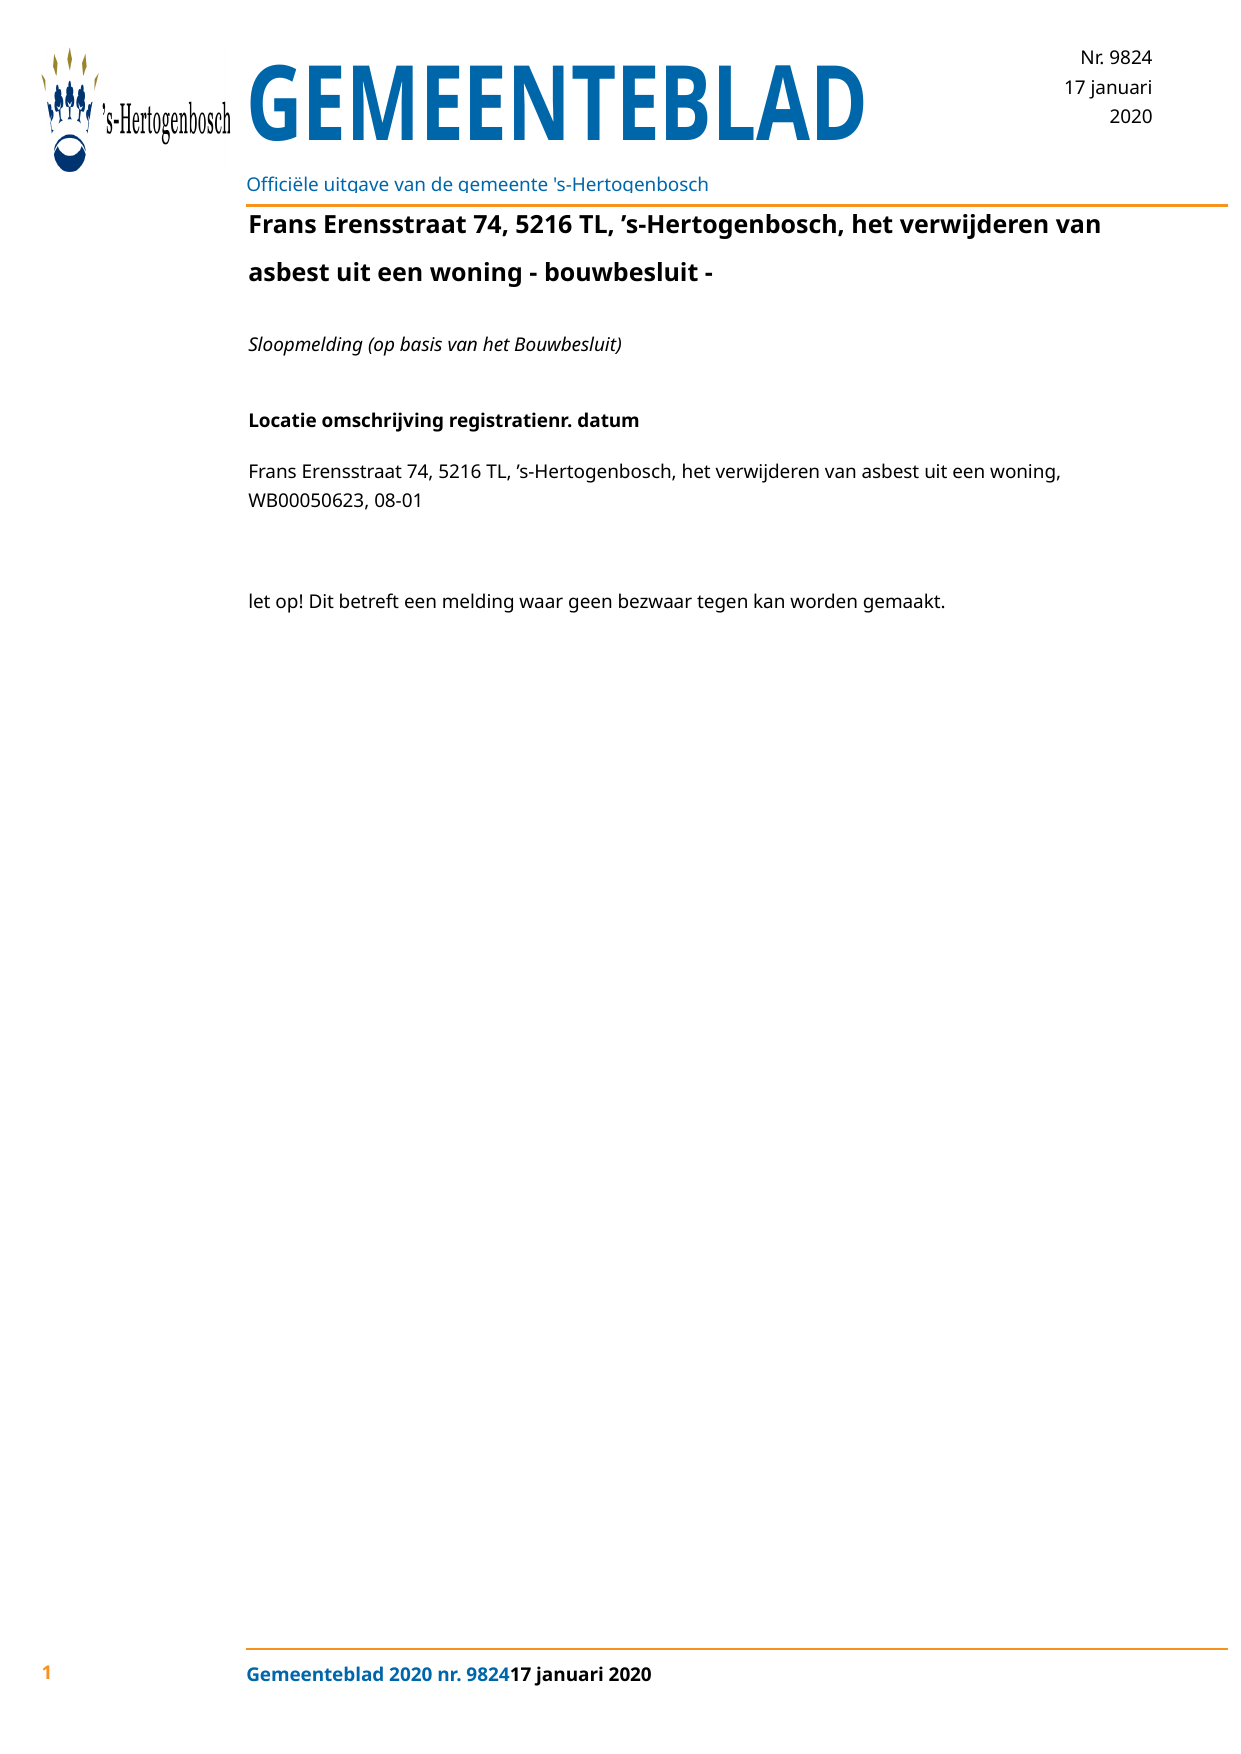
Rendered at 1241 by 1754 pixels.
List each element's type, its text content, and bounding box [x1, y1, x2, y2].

text Frans Erensstraat 74, 5216 TL, ’s-Hertogenbosch, het verwijderen van asbest uit een woning, WB00050623, 08-01 [248, 458, 1152, 513]
text Locatie omschrijving registratienr. datum [248, 408, 1152, 433]
text Sloopmelding (op basis van het Bouwbesluit) [248, 331, 1152, 357]
text let op! Dit betreft een melding waar geen bezwaar tegen kan worden gemaakt. [248, 588, 1152, 614]
text Frans Erensstraat 74, 5216 TL, ’s-Hertogenbosch, het verwijderen van asbest uit een woning - bouwbesluit - [248, 207, 1152, 288]
picture [41, 47, 231, 172]
